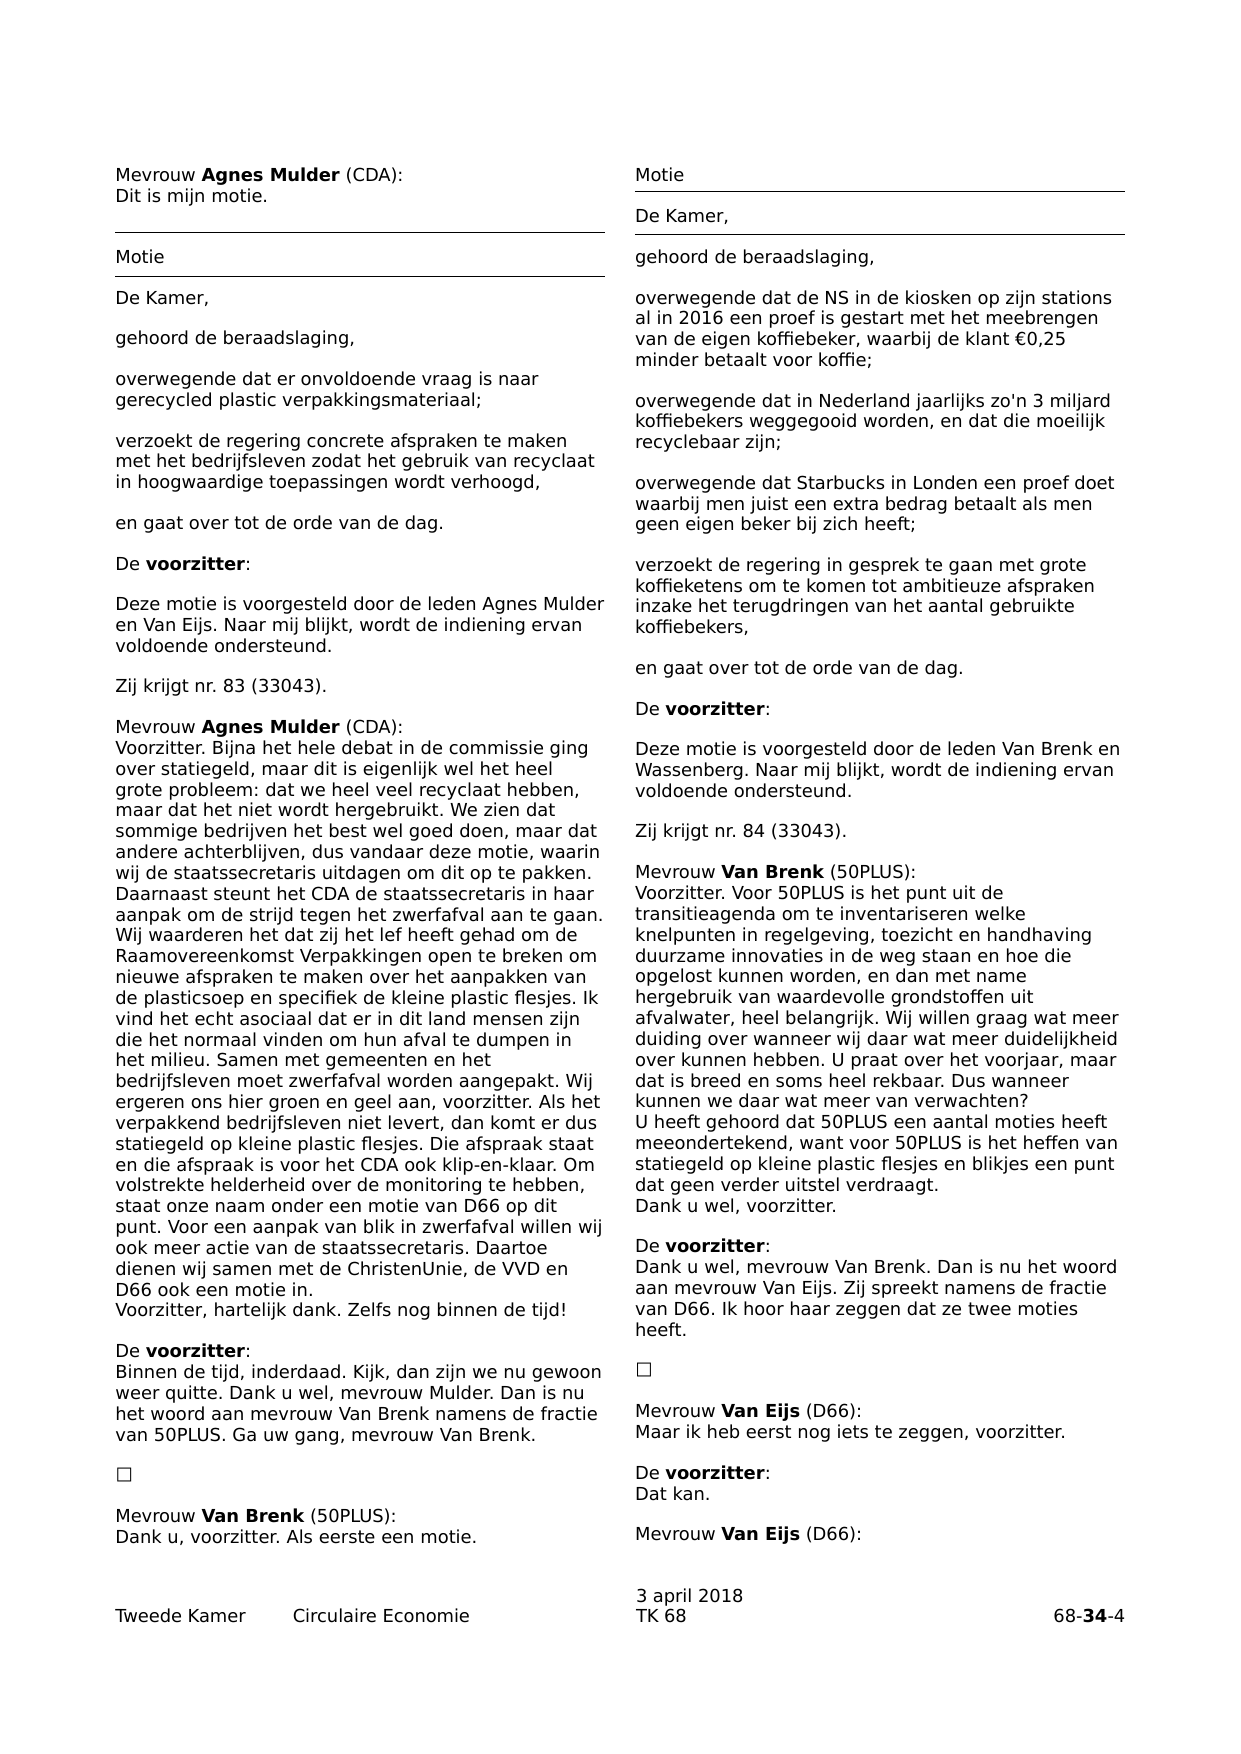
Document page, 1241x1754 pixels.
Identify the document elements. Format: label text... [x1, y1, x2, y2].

text De voorzitter: [635, 698, 1125, 719]
text gehoord de beraadslaging, [635, 247, 1125, 267]
text overwegende dat er onvoldoende vraag is naar gerecycled plastic verpakkingsmateriaal; [115, 369, 605, 410]
text Mevrouw Agnes Mulder (CDA): [115, 717, 605, 738]
text Dank u, voorzitter. Als eerste een motie. [115, 1527, 605, 1547]
text overwegende dat Starbucks in Londen een proef doet waarbij men juist een extra bedrag betaalt als men geen eigen beker bij zich heeft; [635, 473, 1125, 535]
text De Kamer, [115, 287, 605, 308]
text De voorzitter: [635, 1462, 1125, 1483]
text Voorzitter, hartelijk dank. Zelfs nog binnen de tijd! [115, 1300, 605, 1321]
text gehoord de beraadslaging, [115, 328, 605, 349]
text Mevrouw Van Brenk (50PLUS): [115, 1506, 605, 1527]
text Motie [115, 247, 605, 267]
text Dit is mijn motie. [115, 186, 605, 207]
text verzoekt de regering concrete afspraken te maken met het bedrijfsleven zodat het gebruik van recyclaat in hoogwaardige toepassingen wordt verhoogd, [115, 430, 605, 493]
text Voorzitter. Voor 50PLUS is het punt uit de transitieagenda om te inventariseren welke knelpunten in regelgeving, toezicht en handhaving duurzame innovaties in de weg staan en hoe die opgelost kunnen worden, en dan met name hergebruik van waardevolle grondstoffen uit afvalwater, heel belangrijk. Wij willen graag wat meer duiding over wanneer wij daar wat meer duidelijkheid over kunnen hebben. U praat over het voorjaar, maar dat is breed en soms heel rekbaar. Dus wanneer kunnen we daar wat meer van verwachten? [635, 883, 1125, 1112]
text Daarnaast steunt het CDA de staatssecretaris in haar aanpak om de strijd tegen het zwerfafval aan te gaan. Wij waarderen het dat zij het lef heeft gehad om de Raamovereenkomst Verpakkingen open te breken om nieuwe afspraken te maken over het aanpakken van de plasticsoep en specifiek de kleine plastic flesjes. Ik vind het echt asociaal dat er in dit land mensen zijn die het normaal vinden om hun afval te dumpen in het milieu. Samen met gemeenten en het bedrijfsleven moet zwerfafval worden aangepakt. Wij ergeren ons hier groen en geel aan, voorzitter. Als het verpakkend bedrijfsleven niet levert, dan komt er dus statiegeld op kleine plastic flesjes. Die afspraak staat en die afspraak is voor het CDA ook klip-en-klaar. Om volstrekte helderheid over de monitoring te hebben, staat onze naam onder een motie van D66 op dit punt. Voor een aanpak van blik in zwerfafval willen wij ook meer actie van de staatssecretaris. Daartoe dienen wij samen met de ChristenUnie, de VVD en D66 ook een motie in. [115, 883, 605, 1300]
text Deze motie is voorgesteld door de leden Agnes Mulder en Van Eijs. Naar mij blijkt, wordt de indiening ervan voldoende ondersteund. [115, 594, 605, 656]
text Voorzitter. Bijna het hele debat in de commissie ging over statiegeld, maar dit is eigenlijk wel het heel grote probleem: dat we heel veel recyclaat hebben, maar dat het niet wordt hergebruikt. We zien dat sommige bedrijven het best wel goed doen, maar dat andere achterblijven, dus vandaar deze motie, waarin wij de staatssecretaris uitdagen om dit op te pakken. [115, 738, 605, 883]
text verzoekt de regering in gesprek te gaan met grote koffieketens om te komen tot ambitieuze afspraken inzake het terugdringen van het aantal gebruikte koffiebekers, [635, 555, 1125, 638]
text De voorzitter: [115, 553, 605, 574]
text De voorzitter: [635, 1236, 1125, 1257]
text De Kamer, [635, 206, 1125, 227]
text Mevrouw Van Eijs (D66): [635, 1401, 1125, 1422]
text Deze motie is voorgesteld door de leden Van Brenk en Wassenberg. Naar mij blijkt, wordt de indiening ervan voldoende ondersteund. [635, 739, 1125, 801]
text Zij krijgt nr. 84 (33043). [635, 821, 1125, 842]
text Zij krijgt nr. 83 (33043). [115, 676, 605, 697]
text Mevrouw Agnes Mulder (CDA): [115, 165, 605, 186]
text Dat kan. [635, 1483, 1125, 1504]
text Mevrouw Van Brenk (50PLUS): [635, 862, 1125, 883]
text U heeft gehoord dat 50PLUS een aantal moties heeft meeondertekend, want voor 50PLUS is het heffen van statiegeld op kleine plastic flesjes en blikjes een punt dat geen verder uitstel verdraagt. [635, 1112, 1125, 1195]
text Motie [635, 165, 1125, 186]
text en gaat over tot de orde van de dag. [635, 658, 1125, 678]
text ⬜ [635, 1360, 1125, 1381]
text Dank u wel, mevrouw Van Brenk. Dan is nu het woord aan mevrouw Van Eijs. Zij spreekt namens de fractie van D66. Ik hoor haar zeggen dat ze twee moties heeft. [635, 1257, 1125, 1340]
text Maar ik heb eerst nog iets te zeggen, voorzitter. [635, 1422, 1125, 1442]
text De voorzitter: [115, 1341, 605, 1362]
text Dank u wel, voorzitter. [635, 1195, 1125, 1216]
text Mevrouw Van Eijs (D66): [635, 1524, 1125, 1545]
text en gaat over tot de orde van de dag. [115, 513, 605, 533]
text overwegende dat in Nederland jaarlijks zo'n 3 miljard koffiebekers weggegooid worden, en dat die moeilijk recyclebaar zijn; [635, 390, 1125, 453]
text ⬜ [115, 1465, 605, 1486]
text Binnen de tijd, inderdaad. Kijk, dan zijn we nu gewoon weer quitte. Dank u wel, mevrouw Mulder. Dan is nu het woord aan mevrouw Van Brenk namens de fractie van 50PLUS. Ga uw gang, mevrouw Van Brenk. [115, 1362, 605, 1445]
text overwegende dat de NS in de kiosken op zijn stations al in 2016 een proef is gestart met het meebrengen van de eigen koffiebeker, waarbij de klant €0,25 minder betaalt voor koffie; [635, 287, 1125, 370]
